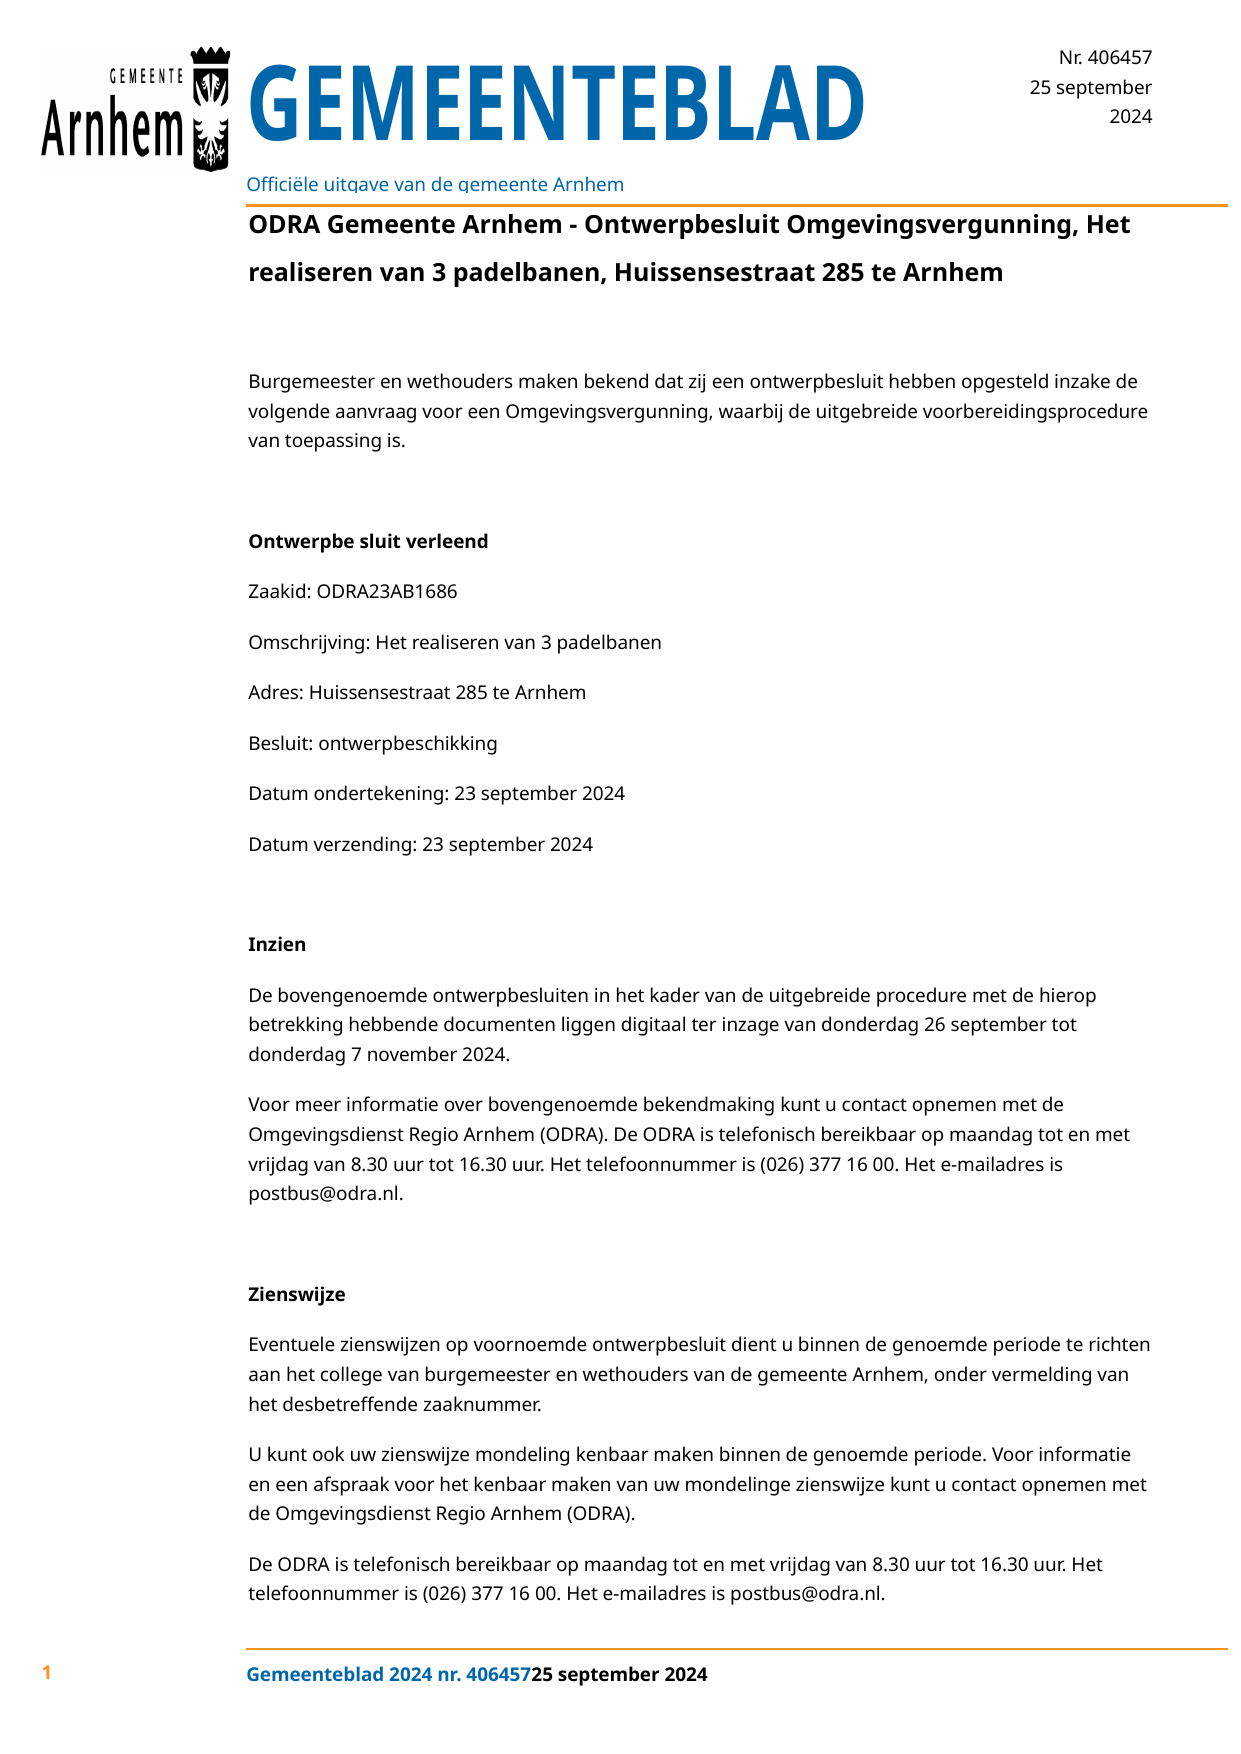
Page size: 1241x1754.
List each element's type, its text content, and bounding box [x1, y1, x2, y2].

picture [41, 47, 231, 172]
text Omschrijving: Het realiseren van 3 padelbanen [248, 629, 1152, 655]
text U kunt ook uw zienswijze mondeling kenbaar maken binnen de genoemde periode. Voor informatie en een afspraak voor het kenbaar maken van uw mondelinge zienswijze kunt u contact opnemen met de Omgevingsdienst Regio Arnhem (ODRA). [248, 1441, 1152, 1526]
text Inzien [248, 932, 1152, 957]
text Datum ondertekening: 23 september 2024 [248, 780, 1152, 806]
text Datum verzending: 23 september 2024 [248, 831, 1152, 857]
text Eventuele zienswijzen op voornoemde ontwerpbesluit dient u binnen de genoemde periode te richten aan het college van burgemeester en wethouders van de gemeente Arnhem, onder vermelding van het desbetreffende zaaknummer. [248, 1332, 1152, 1417]
text De ODRA is telefonisch bereikbaar op maandag tot en met vrijdag van 8.30 uur tot 16.30 uur. Het telefoonnummer is (026) 377 16 00. Het e-mailadres is postbus@odra.nl. [248, 1551, 1152, 1606]
text Burgemeester en wethouders maken bekend dat zij een ontwerpbesluit hebben opgesteld inzake de volgende aanvraag voor een Omgevingsvergunning, waarbij de uitgebreide voorbereidingsprocedure van toepassing is. [248, 368, 1152, 453]
text ODRA Gemeente Arnhem - Ontwerpbesluit Omgevingsvergunning, Het realiseren van 3 padelbanen, Huissensestraat 285 te Arnhem [248, 207, 1152, 288]
text De bovengenoemde ontwerpbesluiten in het kader van de uitgebreide procedure met de hierop betrekking hebbende documenten liggen digitaal ter inzage van donderdag 26 september tot donderdag 7 november 2024. [248, 982, 1152, 1067]
text Besluit: ontwerpbeschikking [248, 730, 1152, 756]
text Adres: Huissensestraat 285 te Arnhem [248, 679, 1152, 705]
text Ontwerpbe sluit verleend [248, 528, 1152, 554]
text Zienswijze [248, 1281, 1152, 1307]
text Zaakid: ODRA23AB1686 [248, 579, 1152, 604]
text Voor meer informatie over bovengenoemde bekendmaking kunt u contact opnemen met de Omgevingsdienst Regio Arnhem (ODRA). De ODRA is telefonisch bereikbaar op maandag tot en met vrijdag van 8.30 uur tot 16.30 uur. Het telefoonnummer is (026) 377 16 00. Het e-mailadres is postbus@odra.nl. [248, 1092, 1152, 1206]
